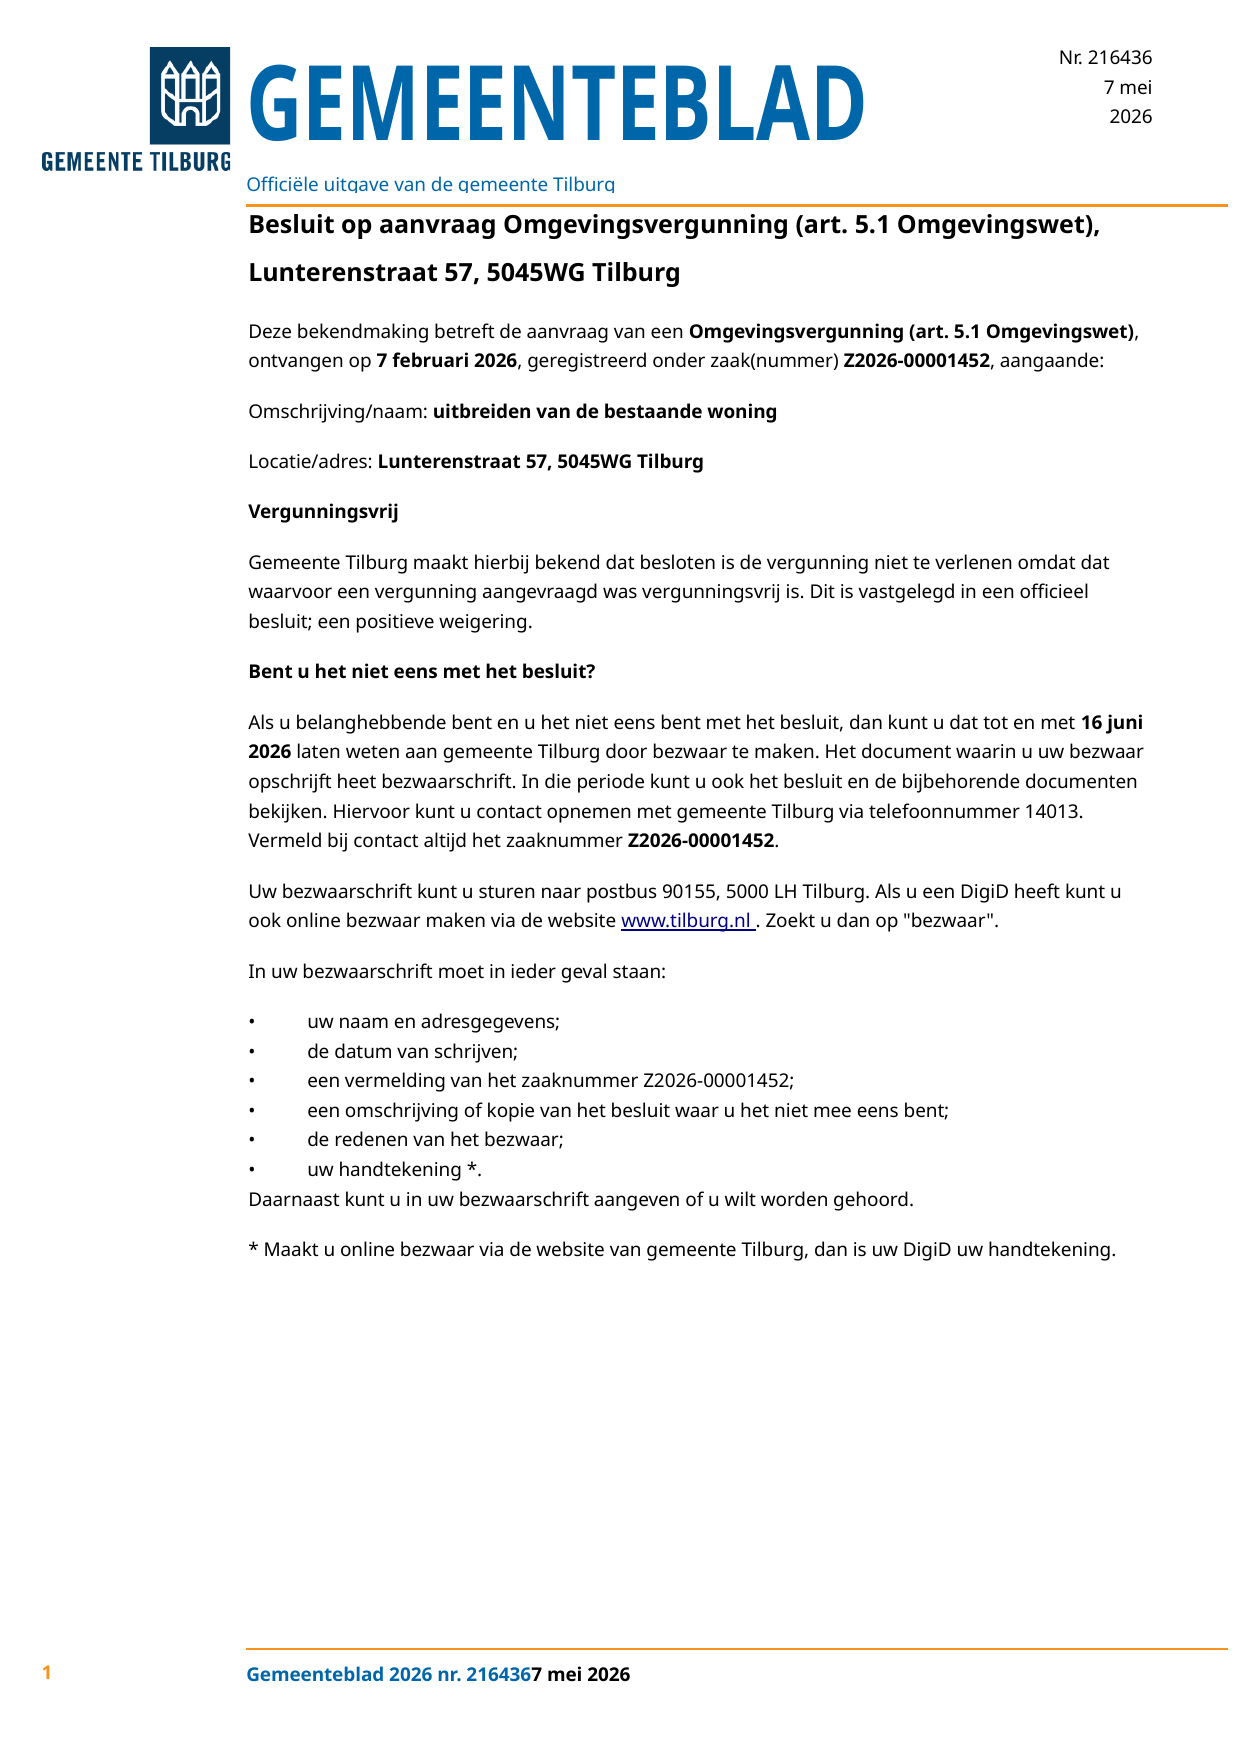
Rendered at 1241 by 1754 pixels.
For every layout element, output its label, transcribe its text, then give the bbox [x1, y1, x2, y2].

text Besluit op aanvraag Omgevingsvergunning (art. 5.1 Omgevingswet), Lunterenstraat 57, 5045WG Tilburg [248, 207, 1152, 288]
text Omschrijving/naam: uitbreiden van de bestaande woning [248, 398, 1152, 424]
text Uw bezwaarschrift kunt u sturen naar postbus 90155, 5000 LH Tilburg. Als u een DigiD heeft kunt u ook online bezwaar maken via de website www.tilburg.nl . Zoekt u dan op "bezwaar". [248, 878, 1152, 933]
text Gemeente Tilburg maakt hierbij bekend dat besloten is de vergunning niet te verlenen omdat dat waarvoor een vergunning aangevraagd was vergunningsvrij is. Dit is vastgelegd in een officieel besluit; een positieve weigering. [248, 549, 1152, 634]
text Vergunningsvrij [248, 499, 1152, 524]
text Deze bekendmaking betreft de aanvraag van een Omgevingsvergunning (art. 5.1 Omgevingswet), ontvangen op 7 februari 2026, geregistreerd onder zaak(nummer) Z2026-00001452, aangaande: [248, 318, 1152, 373]
text Als u belanghebbende bent en u het niet eens bent met het besluit, dan kunt u dat tot en met 16 juni 2026 laten weten aan gemeente Tilburg door bezwaar te maken. Het document waarin u uw bezwaar opschrijft heet bezwaarschrift. In die periode kunt u ook het besluit en de bijbehorende documenten bekijken. Hiervoor kunt u contact opnemen met gemeente Tilburg via telefoonnummer 14013. Vermeld bij contact altijd het zaaknummer Z2026-00001452. [248, 709, 1152, 853]
text Bent u het niet eens met het besluit? [248, 659, 1152, 684]
text Locatie/adres: Lunterenstraat 57, 5045WG Tilburg [248, 448, 1152, 474]
list een omschrijving of kopie van het besluit waar u het niet mee eens bent; [248, 1097, 1152, 1123]
list de redenen van het bezwaar; [248, 1127, 1152, 1152]
list de datum van schrijven; [248, 1038, 1152, 1064]
list uw handtekening *. [248, 1156, 1152, 1182]
list uw naam en adresgegevens; [248, 1008, 1152, 1034]
list een vermelding van het zaaknummer Z2026-00001452; [248, 1067, 1152, 1093]
picture [41, 47, 231, 172]
text In uw bezwaarschrift moet in ieder geval staan: [248, 958, 1152, 984]
text * Maakt u online bezwaar via de website van gemeente Tilburg, dan is uw DigiD uw handtekening. [248, 1236, 1152, 1262]
text Daarnaast kunt u in uw bezwaarschrift aangeven of u wilt worden gehoord. [248, 1186, 1152, 1212]
